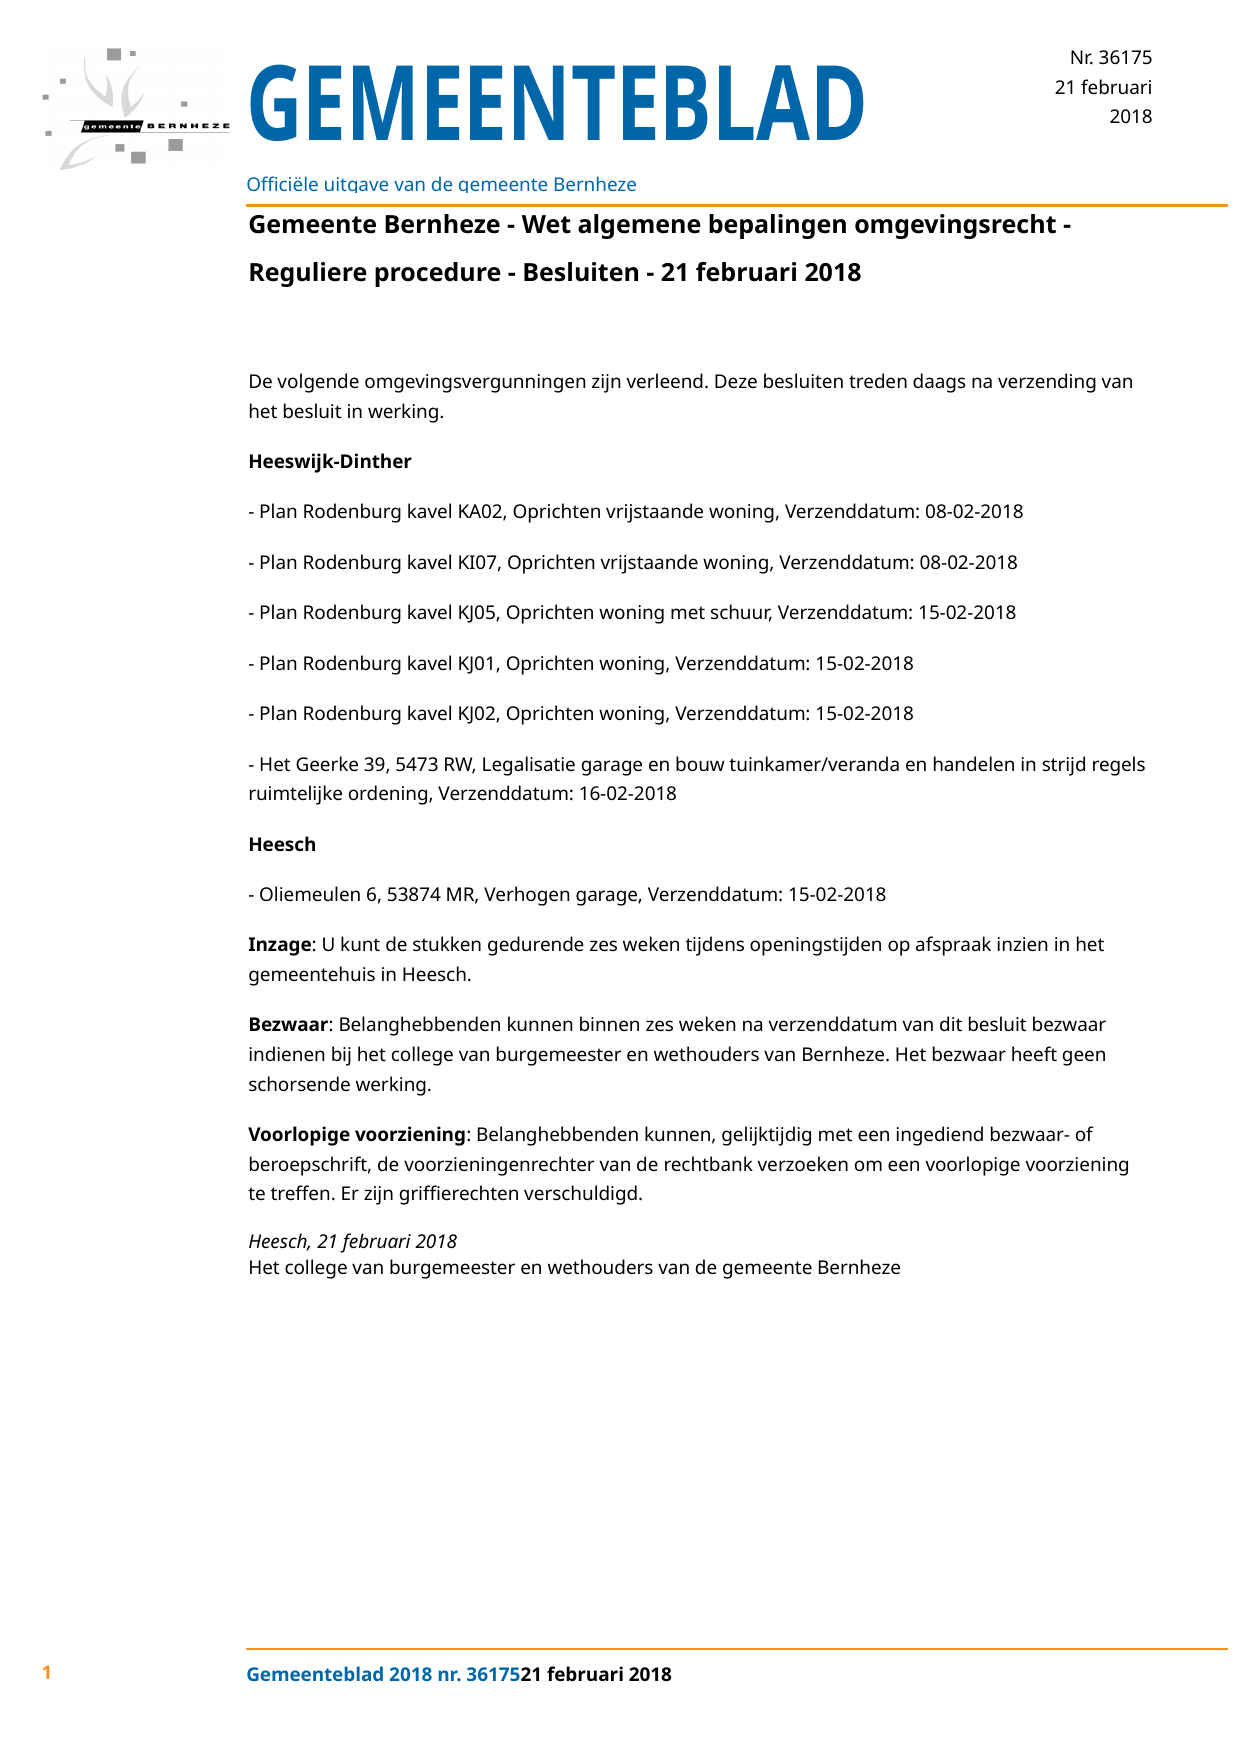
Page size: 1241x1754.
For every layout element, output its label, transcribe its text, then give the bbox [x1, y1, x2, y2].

text Bezwaar: Belanghebbenden kunnen binnen zes weken na verzenddatum van dit besluit bezwaar indienen bij het college van burgemeester en wethouders van Bernheze. Het bezwaar heeft geen schorsende werking. [248, 1012, 1152, 1097]
text - Oliemeulen 6, 53874 MR, Verhogen garage, Verzenddatum: 15-02-2018 [248, 881, 1152, 907]
text - Plan Rodenburg kavel KA02, Oprichten vrijstaande woning, Verzenddatum: 08-02-2018 [248, 499, 1152, 524]
text - Plan Rodenburg kavel KJ01, Oprichten woning, Verzenddatum: 15-02-2018 [248, 650, 1152, 676]
text De volgende omgevingsvergunningen zijn verleend. Deze besluiten treden daags na verzending van het besluit in werking. [248, 368, 1152, 424]
text Heesch, 21 februari 2018 [248, 1228, 1152, 1254]
text Het college van burgemeester en wethouders van de gemeente Bernheze [248, 1254, 1152, 1280]
text - Plan Rodenburg kavel KJ05, Oprichten woning met schuur, Verzenddatum: 15-02-2018 [248, 599, 1152, 625]
text - Plan Rodenburg kavel KJ02, Oprichten woning, Verzenddatum: 15-02-2018 [248, 700, 1152, 726]
text - Plan Rodenburg kavel KI07, Oprichten vrijstaande woning, Verzenddatum: 08-02-2018 [248, 549, 1152, 575]
text Heesch [248, 831, 1152, 857]
picture [41, 47, 231, 172]
text Inzage: U kunt de stukken gedurende zes weken tijdens openingstijden op afspraak inzien in het gemeentehuis in Heesch. [248, 932, 1152, 987]
text Voorlopige voorziening: Belanghebbenden kunnen, gelijktijdig met een ingediend bezwaar- of beroepschrift, de voorzieningenrechter van de rechtbank verzoeken om een voorlopige voorziening te treffen. Er zijn griffierechten verschuldigd. [248, 1121, 1152, 1206]
text Heeswijk-Dinther [248, 448, 1152, 474]
text Gemeente Bernheze - Wet algemene bepalingen omgevingsrecht - Reguliere procedure - Besluiten - 21 februari 2018 [248, 207, 1152, 288]
text - Het Geerke 39, 5473 RW, Legalisatie garage en bouw tuinkamer/veranda en handelen in strijd regels ruimtelijke ordening, Verzenddatum: 16-02-2018 [248, 751, 1152, 806]
